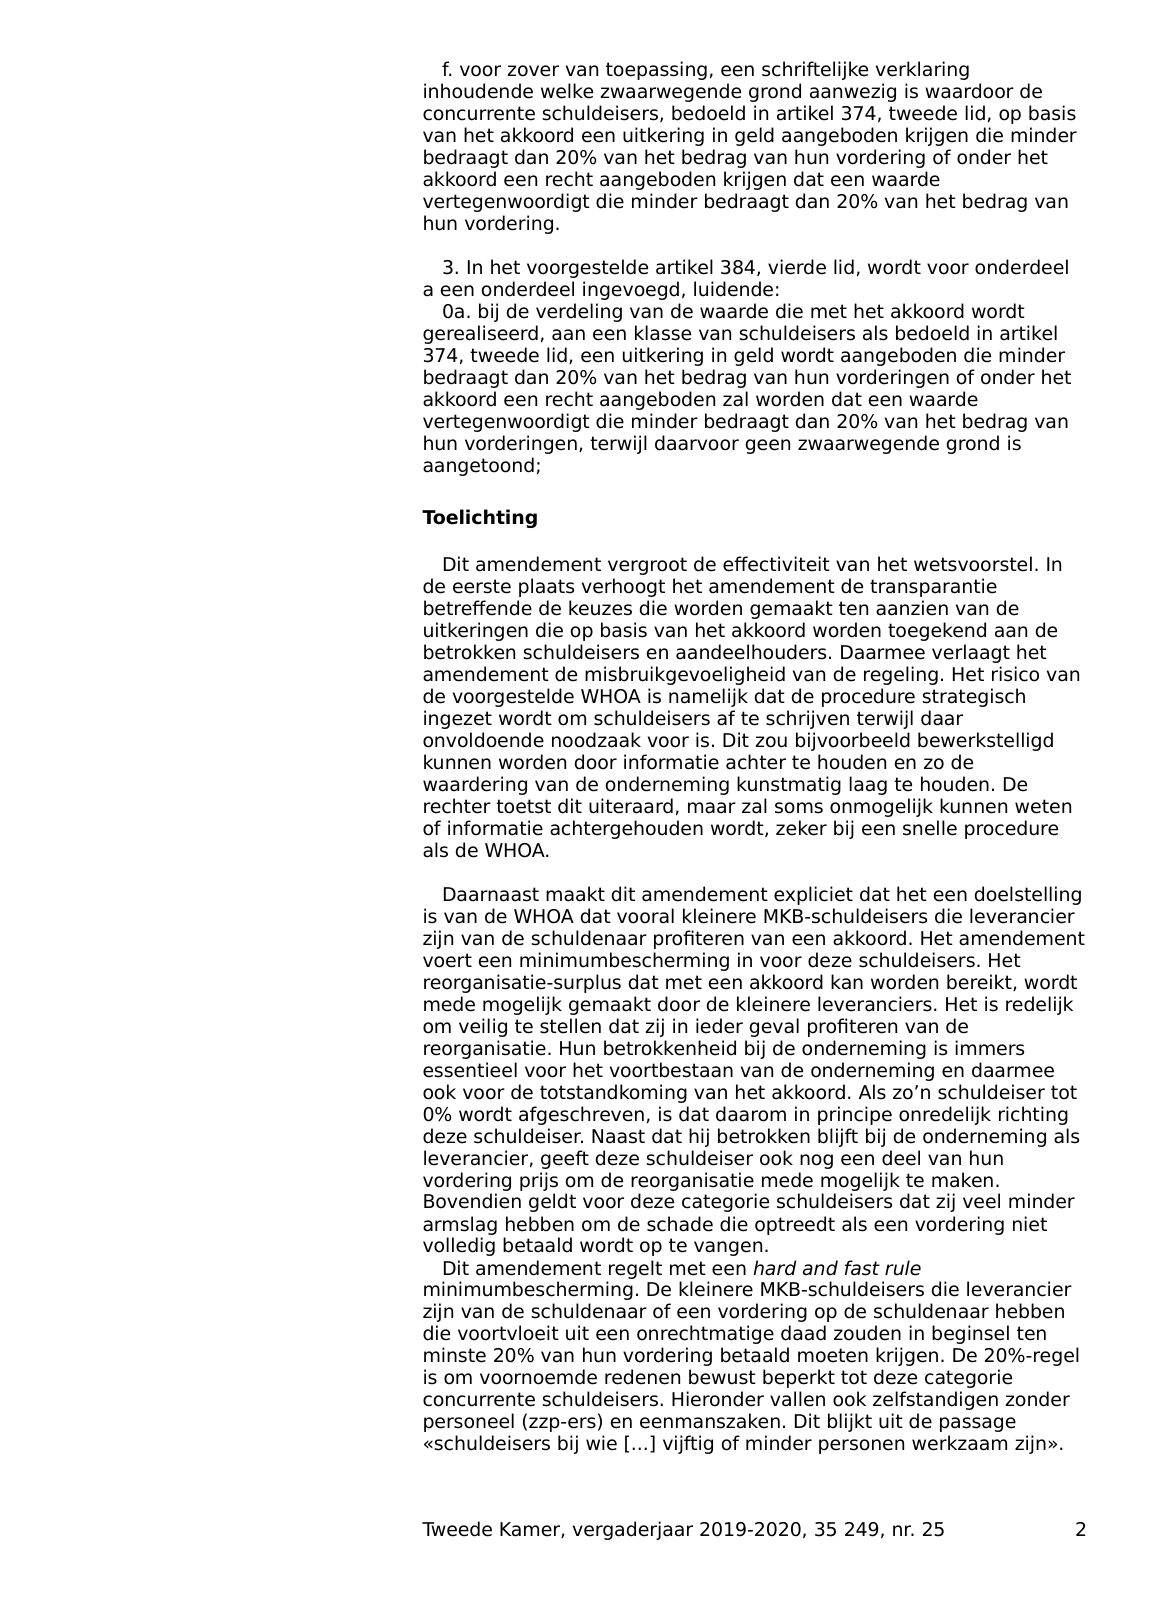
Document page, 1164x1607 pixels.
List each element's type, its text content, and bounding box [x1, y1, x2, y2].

text Daarnaast maakt dit amendement expliciet dat het een doelstelling is van de WHOA dat vooral kleinere MKB-schuldeisers die leverancier zijn van de schuldenaar profiteren van een akkoord. Het amendement voert een minimumbescherming in voor deze schuldeisers. Het reorganisatie-surplus dat met een akkoord kan worden bereikt, wordt mede mogelijk gemaakt door de kleinere leveranciers. Het is redelijk om veilig te stellen dat zij in ieder geval profiteren van de reorganisatie. Hun betrokkenheid bij de onderneming is immers essentieel voor het voortbestaan van de onderneming en daarmee ook voor de totstandkoming van het akkoord. Als zo’n schuldeiser tot 0% wordt afgeschreven, is dat daarom in principe onredelijk richting deze schuldeiser. Naast dat hij betrokken blijft bij de onderneming als leverancier, geeft deze schuldeiser ook nog een deel van hun vordering prijs om de reorganisatie mede mogelijk te maken. Bovendien geldt voor deze categorie schuldeisers dat zij veel minder armslag hebben om de schade die optreedt als een vordering niet volledig betaald wordt op te vangen. [422, 884, 1087, 1257]
text 3. In het voorgestelde artikel 384, vierde lid, wordt voor onderdeel a een onderdeel ingevoegd, luidende: [422, 257, 1087, 301]
text 0a. bij de verdeling van de waarde die met het akkoord wordt gerealiseerd, aan een klasse van schuldeisers als bedoeld in artikel 374, tweede lid, een uitkering in geld wordt aangeboden die minder bedraagt dan 20% van het bedrag van hun vorderingen of onder het akkoord een recht aangeboden zal worden dat een waarde vertegenwoordigt die minder bedraagt dan 20% van het bedrag van hun vorderingen, terwijl daarvoor geen zwaarwegende grond is aangetoond; [422, 301, 1087, 477]
subtitle Toelichting [422, 507, 1087, 529]
text Dit amendement vergroot de effectiviteit van het wetsvoorstel. In de eerste plaats verhoogt het amendement de transparantie betreffende de keuzes die worden gemaakt ten aanzien van de uitkeringen die op basis van het akkoord worden toegekend aan de betrokken schuldeisers en aandeelhouders. Daarmee verlaagt het amendement de misbruikgevoeligheid van de regeling. Het risico van de voorgestelde WHOA is namelijk dat de procedure strategisch ingezet wordt om schuldeisers af te schrijven terwijl daar onvoldoende noodzaak voor is. Dit zou bijvoorbeeld bewerkstelligd kunnen worden door informatie achter te houden en zo de waardering van de onderneming kunstmatig laag te houden. De rechter toetst dit uiteraard, maar zal soms onmogelijk kunnen weten of informatie achtergehouden wordt, zeker bij een snelle procedure als de WHOA. [422, 554, 1087, 862]
text Dit amendement regelt met een hard and fast rule minimumbescherming. De kleinere MKB-schuldeisers die leverancier zijn van de schuldenaar of een vordering op de schuldenaar hebben die voortvloeit uit een onrechtmatige daad zouden in beginsel ten minste 20% van hun vordering betaald moeten krijgen. De 20%-regel is om voornoemde redenen bewust beperkt tot deze categorie concurrente schuldeisers. Hieronder vallen ook zelfstandigen zonder personeel (zzp-ers) en eenmanszaken. Dit blijkt uit de passage «schuldeisers bij wie [...] vijftig of minder personen werkzaam zijn». [422, 1257, 1087, 1455]
text f. voor zover van toepassing, een schriftelijke verklaring inhoudende welke zwaarwegende grond aanwezig is waardoor de concurrente schuldeisers, bedoeld in artikel 374, tweede lid, op basis van het akkoord een uitkering in geld aangeboden krijgen die minder bedraagt dan 20% van het bedrag van hun vordering of onder het akkoord een recht aangeboden krijgen dat een waarde vertegenwoordigt die minder bedraagt dan 20% van het bedrag van hun vordering. [422, 59, 1087, 235]
